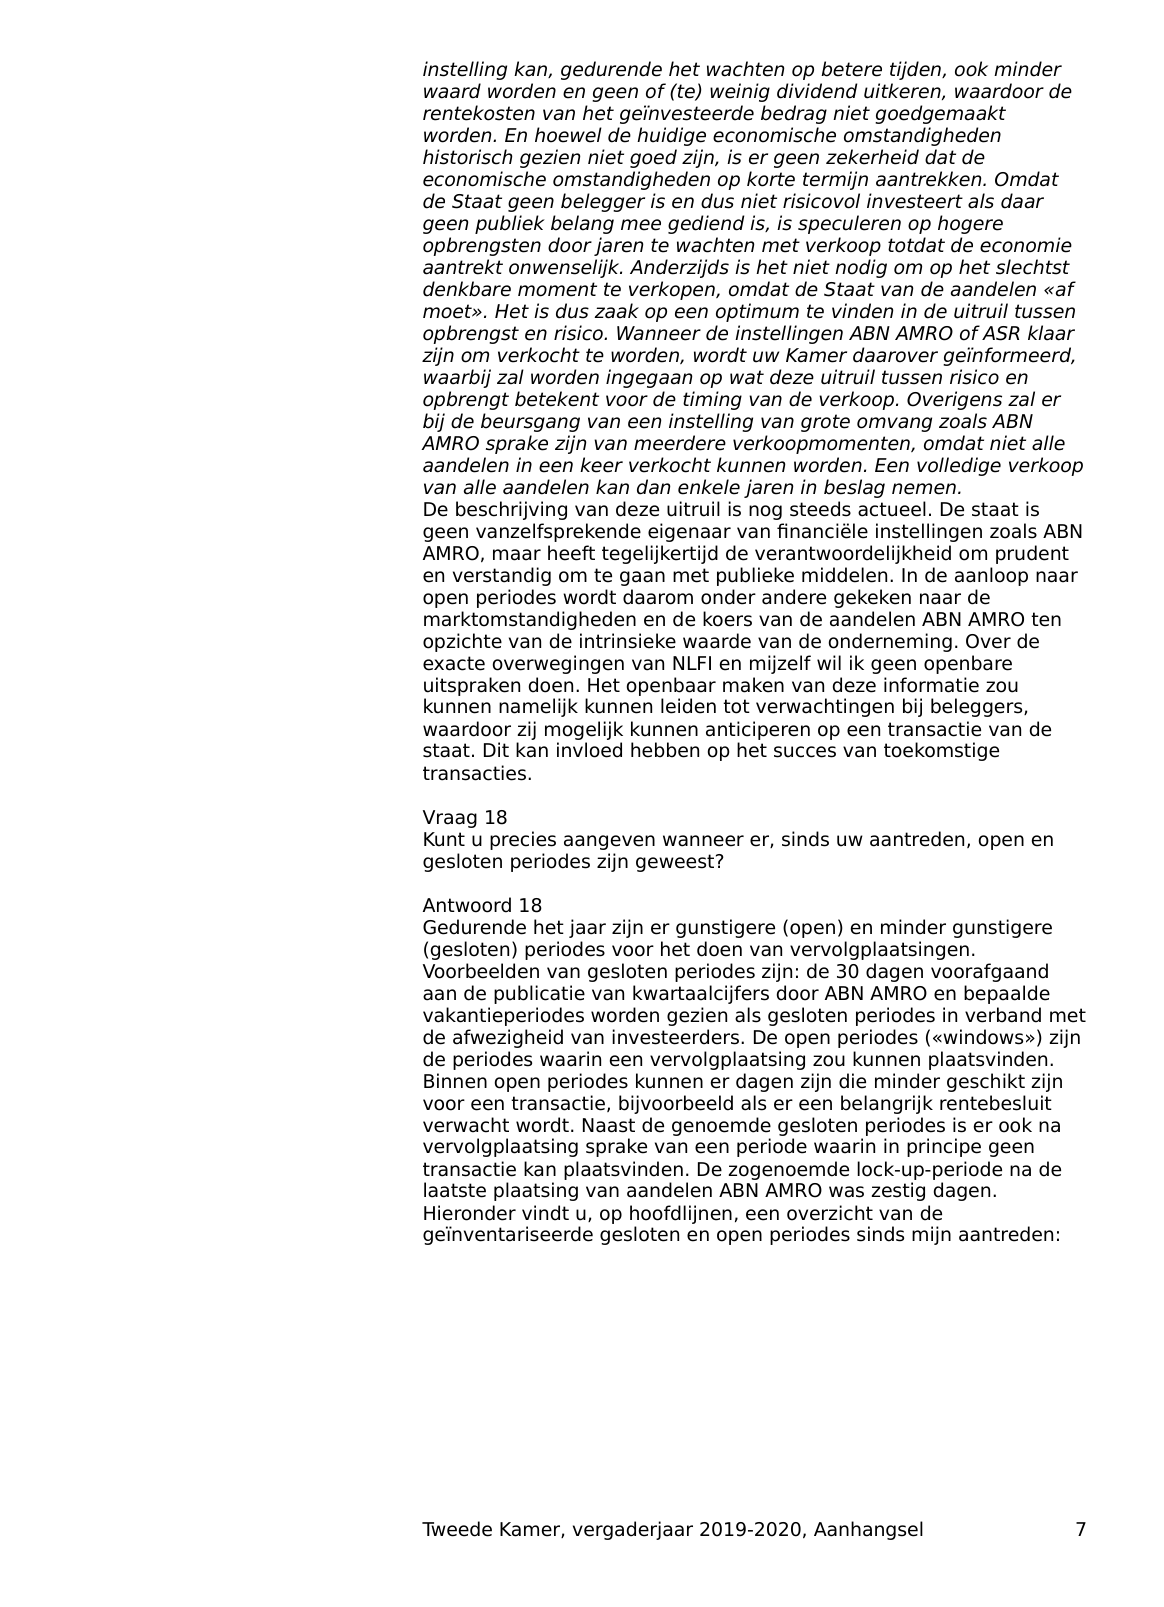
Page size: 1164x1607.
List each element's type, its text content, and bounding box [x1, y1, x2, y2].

text Vraag 18 [422, 807, 1087, 828]
text De beschrijving van deze uitruil is nog steeds actueel. De staat is geen vanzelfsprekende eigenaar van financiële instellingen zoals ABN AMRO, maar heeft tegelijkertijd de verantwoordelijkheid om prudent en verstandig om te gaan met publieke middelen. In de aanloop naar open periodes wordt daarom onder andere gekeken naar de marktomstandigheden en de koers van de aandelen ABN AMRO ten opzichte van de intrinsieke waarde van de onderneming. Over de exacte overwegingen van NLFI en mijzelf wil ik geen openbare uitspraken doen. Het openbaar maken van deze informatie zou kunnen namelijk kunnen leiden tot verwachtingen bij beleggers, waardoor zij mogelijk kunnen anticiperen op een transactie van de staat. Dit kan invloed hebben op het succes van toekomstige transacties. [422, 499, 1087, 784]
text Kunt u precies aangeven wanneer er, sinds uw aantreden, open en gesloten periodes zijn geweest? [422, 828, 1087, 872]
text instelling kan, gedurende het wachten op betere tijden, ook minder waard worden en geen of (te) weinig dividend uitkeren, waardoor de rentekosten van het geïnvesteerde bedrag niet goedgemaakt worden. En hoewel de huidige economische omstandigheden historisch gezien niet goed zijn, is er geen zekerheid dat de economische omstandigheden op korte termijn aantrekken. Omdat de Staat geen belegger is en dus niet risicovol investeert als daar geen publiek belang mee gediend is, is speculeren op hogere opbrengsten door jaren te wachten met verkoop totdat de economie aantrekt onwenselijk. Anderzijds is het niet nodig om op het slechtst denkbare moment te verkopen, omdat de Staat van de aandelen «af moet». Het is dus zaak op een optimum te vinden in de uitruil tussen opbrengst en risico. Wanneer de instellingen ABN AMRO of ASR klaar zijn om verkocht te worden, wordt uw Kamer daarover geïnformeerd, waarbij zal worden ingegaan op wat deze uitruil tussen risico en opbrengt betekent voor de timing van de verkoop. Overigens zal er bij de beursgang van een instelling van grote omvang zoals ABN AMRO sprake zijn van meerdere verkoopmomenten, omdat niet alle aandelen in een keer verkocht kunnen worden. Een volledige verkoop van alle aandelen kan dan enkele jaren in beslag nemen. [422, 59, 1087, 499]
text Gedurende het jaar zijn er gunstigere (open) en minder gunstigere (gesloten) periodes voor het doen van vervolgplaatsingen. Voorbeelden van gesloten periodes zijn: de 30 dagen voorafgaand aan de publicatie van kwartaalcijfers door ABN AMRO en bepaalde vakantieperiodes worden gezien als gesloten periodes in verband met de afwezigheid van investeerders. De open periodes («windows») zijn de periodes waarin een vervolgplaatsing zou kunnen plaatsvinden. Binnen open periodes kunnen er dagen zijn die minder geschikt zijn voor een transactie, bijvoorbeeld als er een belangrijk rentebesluit verwacht wordt. Naast de genoemde gesloten periodes is er ook na vervolgplaatsing sprake van een periode waarin in principe geen transactie kan plaatsvinden. De zogenoemde lock-up-periode na de laatste plaatsing van aandelen ABN AMRO was zestig dagen. Hieronder vindt u, op hoofdlijnen, een overzicht van de geïnventariseerde gesloten en open periodes sinds mijn aantreden: [422, 917, 1087, 1246]
text Antwoord 18 [422, 895, 1087, 917]
